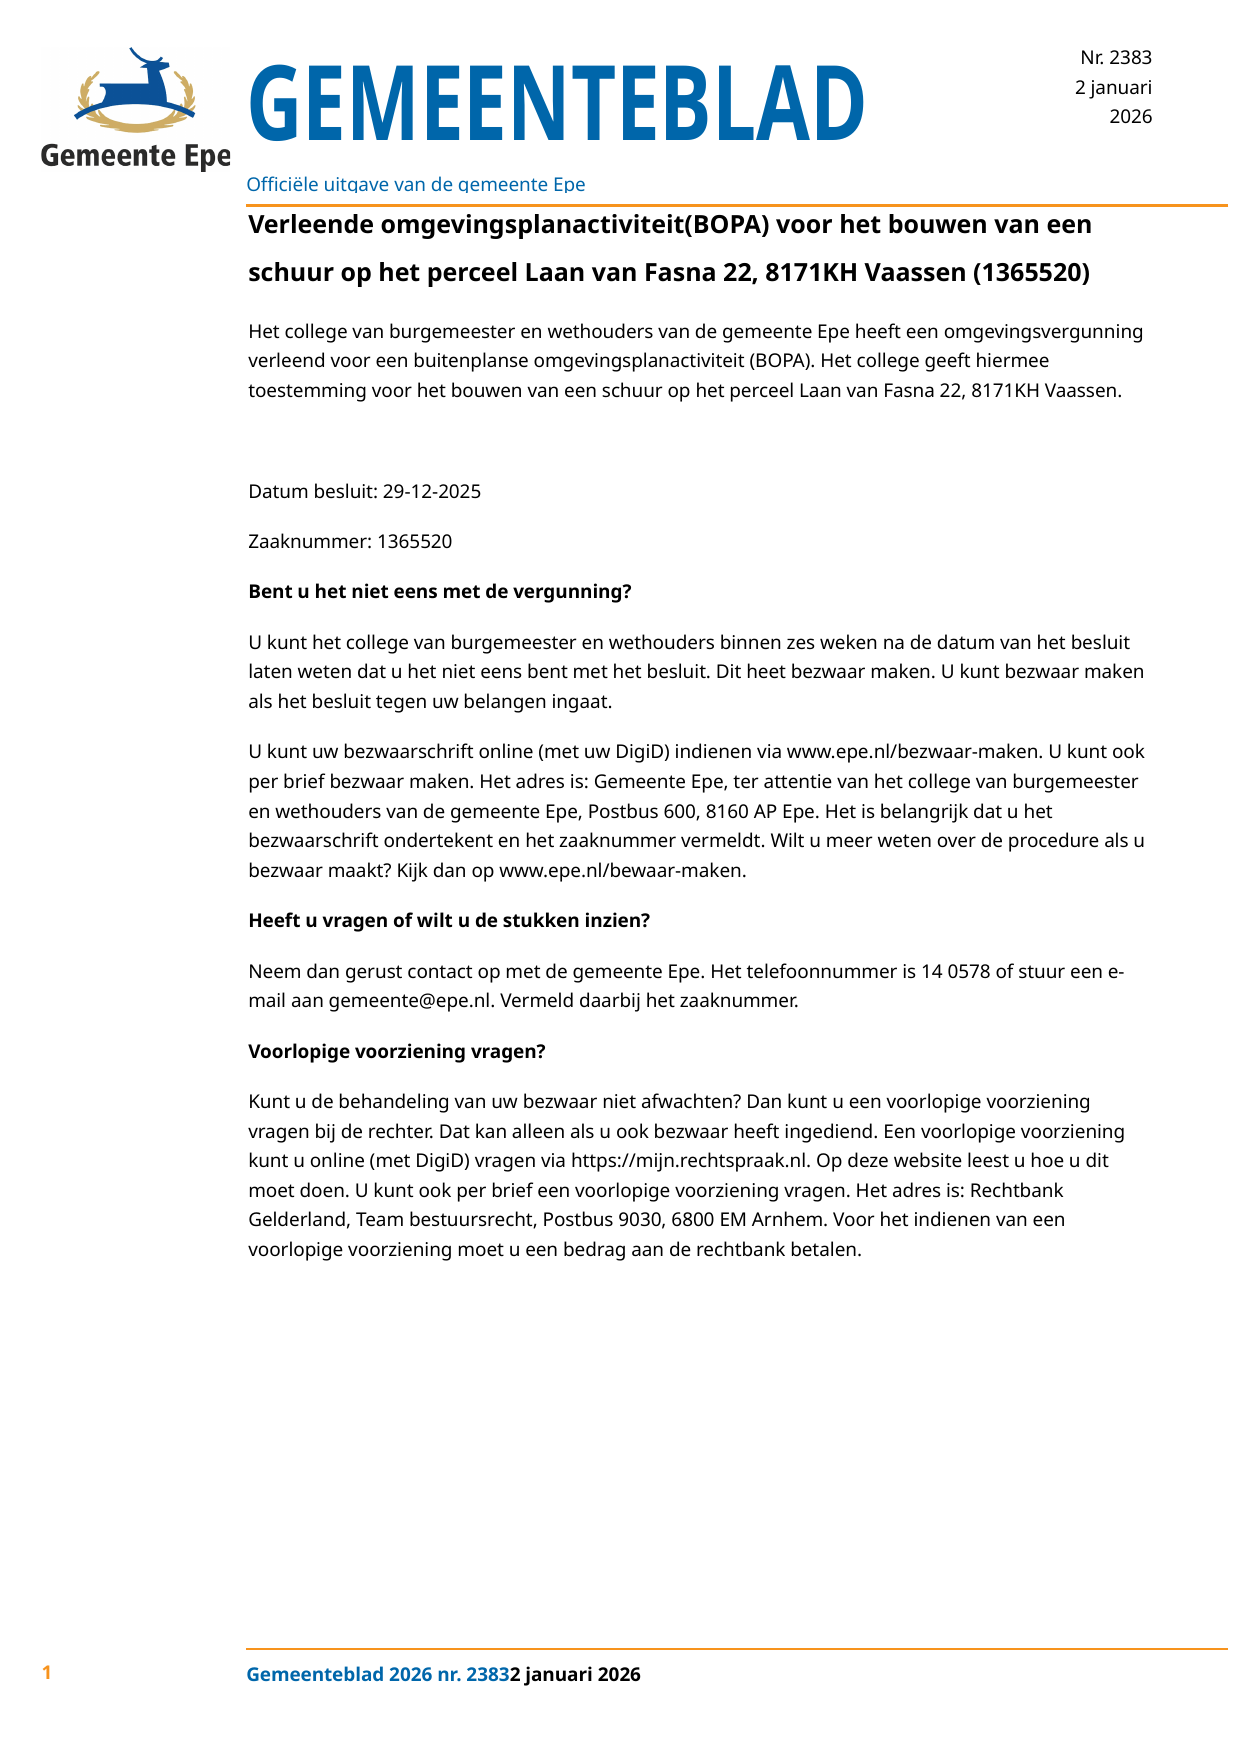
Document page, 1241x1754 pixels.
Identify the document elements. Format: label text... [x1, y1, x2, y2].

text Kunt u de behandeling van uw bezwaar niet afwachten? Dan kunt u een voorlopige voorziening vragen bij de rechter. Dat kan alleen als u ook bezwaar heeft ingediend. Een voorlopige voorziening kunt u online (met DigiD) vragen via https://mijn.rechtspraak.nl. Op deze website leest u hoe u dit moet doen. U kunt ook per brief een voorlopige voorziening vragen. Het adres is: Rechtbank Gelderland, Team bestuursrecht, Postbus 9030, 6800 EM Arnhem. Voor het indienen van een voorlopige voorziening moet u een bedrag aan de rechtbank betalen. [248, 1088, 1152, 1262]
text Heeft u vragen of wilt u de stukken inzien? [248, 907, 1152, 933]
text Voorlopige voorziening vragen? [248, 1038, 1152, 1064]
picture [41, 47, 231, 172]
text Neem dan gerust contact op met de gemeente Epe. Het telefoonnummer is 14 0578 of stuur een e-mail aan gemeente@epe.nl. Vermeld daarbij het zaaknummer. [248, 958, 1152, 1013]
text Zaaknummer: 1365520 [248, 528, 1152, 554]
text Verleende omgevingsplanactiviteit(BOPA) voor het bouwen van een schuur op het perceel Laan van Fasna 22, 8171KH Vaassen (1365520) [248, 207, 1152, 288]
text Bent u het niet eens met de vergunning? [248, 579, 1152, 604]
text U kunt het college van burgemeester en wethouders binnen zes weken na de datum van het besluit laten weten dat u het niet eens bent met het besluit. Dit heet bezwaar maken. U kunt bezwaar maken als het besluit tegen uw belangen ingaat. [248, 629, 1152, 714]
text U kunt uw bezwaarschrift online (met uw DigiD) indienen via www.epe.nl/bezwaar-maken. U kunt ook per brief bezwaar maken. Het adres is: Gemeente Epe, ter attentie van het college van burgemeester en wethouders van de gemeente Epe, Postbus 600, 8160 AP Epe. Het is belangrijk dat u het bezwaarschrift ondertekent en het zaaknummer vermeldt. Wilt u meer weten over de procedure als u bezwaar maakt? Kijk dan op www.epe.nl/bewaar-maken. [248, 739, 1152, 883]
text Datum besluit: 29-12-2025 [248, 478, 1152, 504]
text Het college van burgemeester en wethouders van de gemeente Epe heeft een omgevingsvergunning verleend voor een buitenplanse omgevingsplanactiviteit (BOPA). Het college geeft hiermee toestemming voor het bouwen van een schuur op het perceel Laan van Fasna 22, 8171KH Vaassen. [248, 318, 1152, 403]
